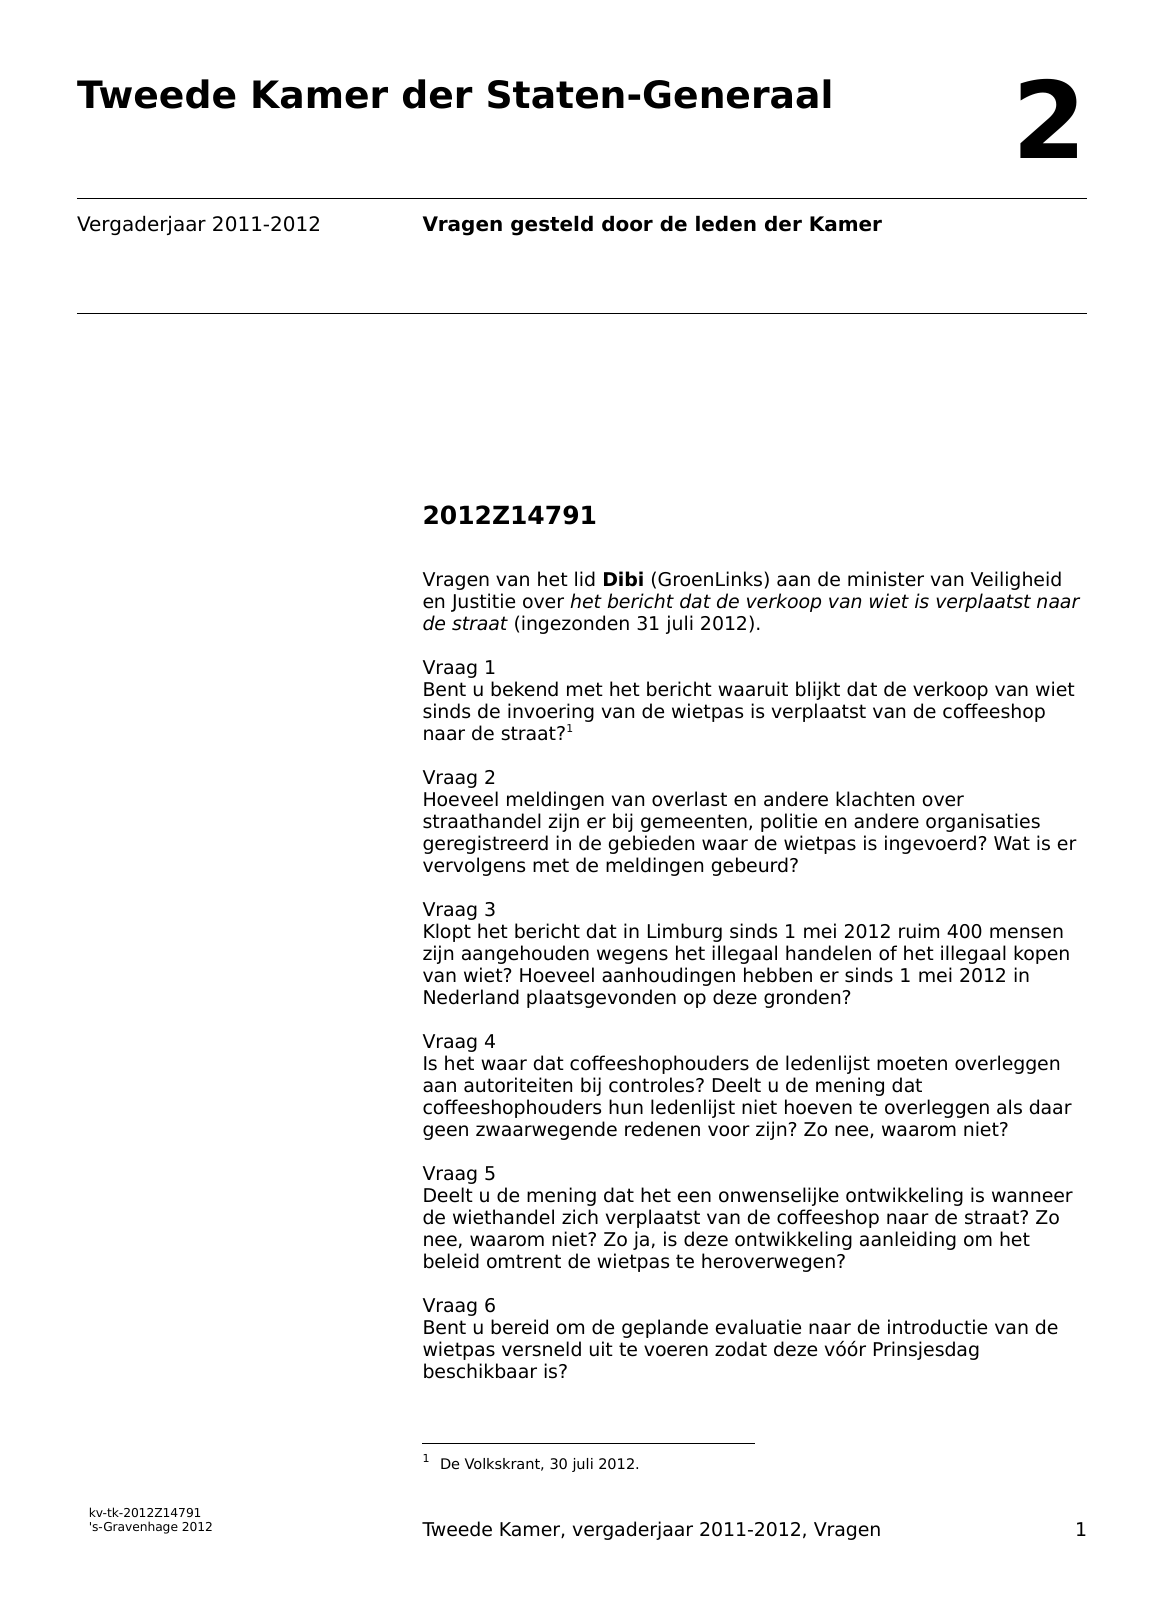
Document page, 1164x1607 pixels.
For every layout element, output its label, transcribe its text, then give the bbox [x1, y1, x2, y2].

text Bent u bekend met het bericht waaruit blijkt dat de verkoop van wiet sinds de invoering van de wietpas is verplaatst van de coffeeshop naar de straat? [422, 679, 1087, 745]
text Vragen van het lid Dibi (GroenLinks) aan de minister van Veiligheid en Justitie over het bericht dat de verkoop van wiet is verplaatst naar de straat (ingezonden 31 juli 2012). [422, 569, 1087, 635]
text kv-tk-2012Z14791 [88, 1506, 323, 1520]
text Vraag 3 [422, 899, 1087, 921]
text Klopt het bericht dat in Limburg sinds 1 mei 2012 ruim 400 mensen zijn aangehouden wegens het illegaal handelen of het illegaal kopen van wiet? Hoeveel aanhoudingen hebben er sinds 1 mei 2012 in Nederland plaatsgevonden op deze gronden? [422, 921, 1087, 1009]
table_header 2 [886, 59, 1087, 198]
text Is het waar dat coffeeshophouders de ledenlijst moeten overleggen aan autoriteiten bij controles? Deelt u de mening dat coffeeshophouders hun ledenlijst niet hoeven te overleggen als daar geen zwaarwegende redenen voor zijn? Zo nee, waarom niet? [422, 1053, 1087, 1141]
text De Volkskrant, 30 juli 2012. [422, 1452, 1087, 1474]
text Vraag 4 [422, 1031, 1087, 1053]
table_cell Vergaderjaar 2011-2012 [77, 199, 422, 313]
table_cell Vragen gesteld door de leden der Kamer [422, 199, 1087, 313]
text Vraag 2 [422, 767, 1087, 789]
text Hoeveel meldingen van overlast en andere klachten over straathandel zijn er bij gemeenten, politie en andere organisaties geregistreerd in de gebieden waar de wietpas is ingevoerd? Wat is er vervolgens met de meldingen gebeurd? [422, 789, 1087, 877]
text Vraag 1 [422, 657, 1087, 679]
text Deelt u de mening dat het een onwenselijke ontwikkeling is wanneer de wiethandel zich verplaatst van de coffeeshop naar de straat? Zo nee, waarom niet? Zo ja, is deze ontwikkeling aanleiding om het beleid omtrent de wietpas te heroverwegen? [422, 1185, 1087, 1273]
text Vraag 5 [422, 1163, 1087, 1185]
text 's-Gravenhage 2012 [88, 1520, 323, 1534]
table_header Tweede Kamer der Staten-Generaal [77, 59, 886, 198]
text Bent u bereid om de geplande evaluatie naar de introductie van de wietpas versneld uit te voeren zodat deze vóór Prinsjesdag beschikbaar is? [422, 1317, 1087, 1383]
text 2012Z14791 [422, 501, 1087, 531]
text Vraag 6 [422, 1295, 1087, 1317]
